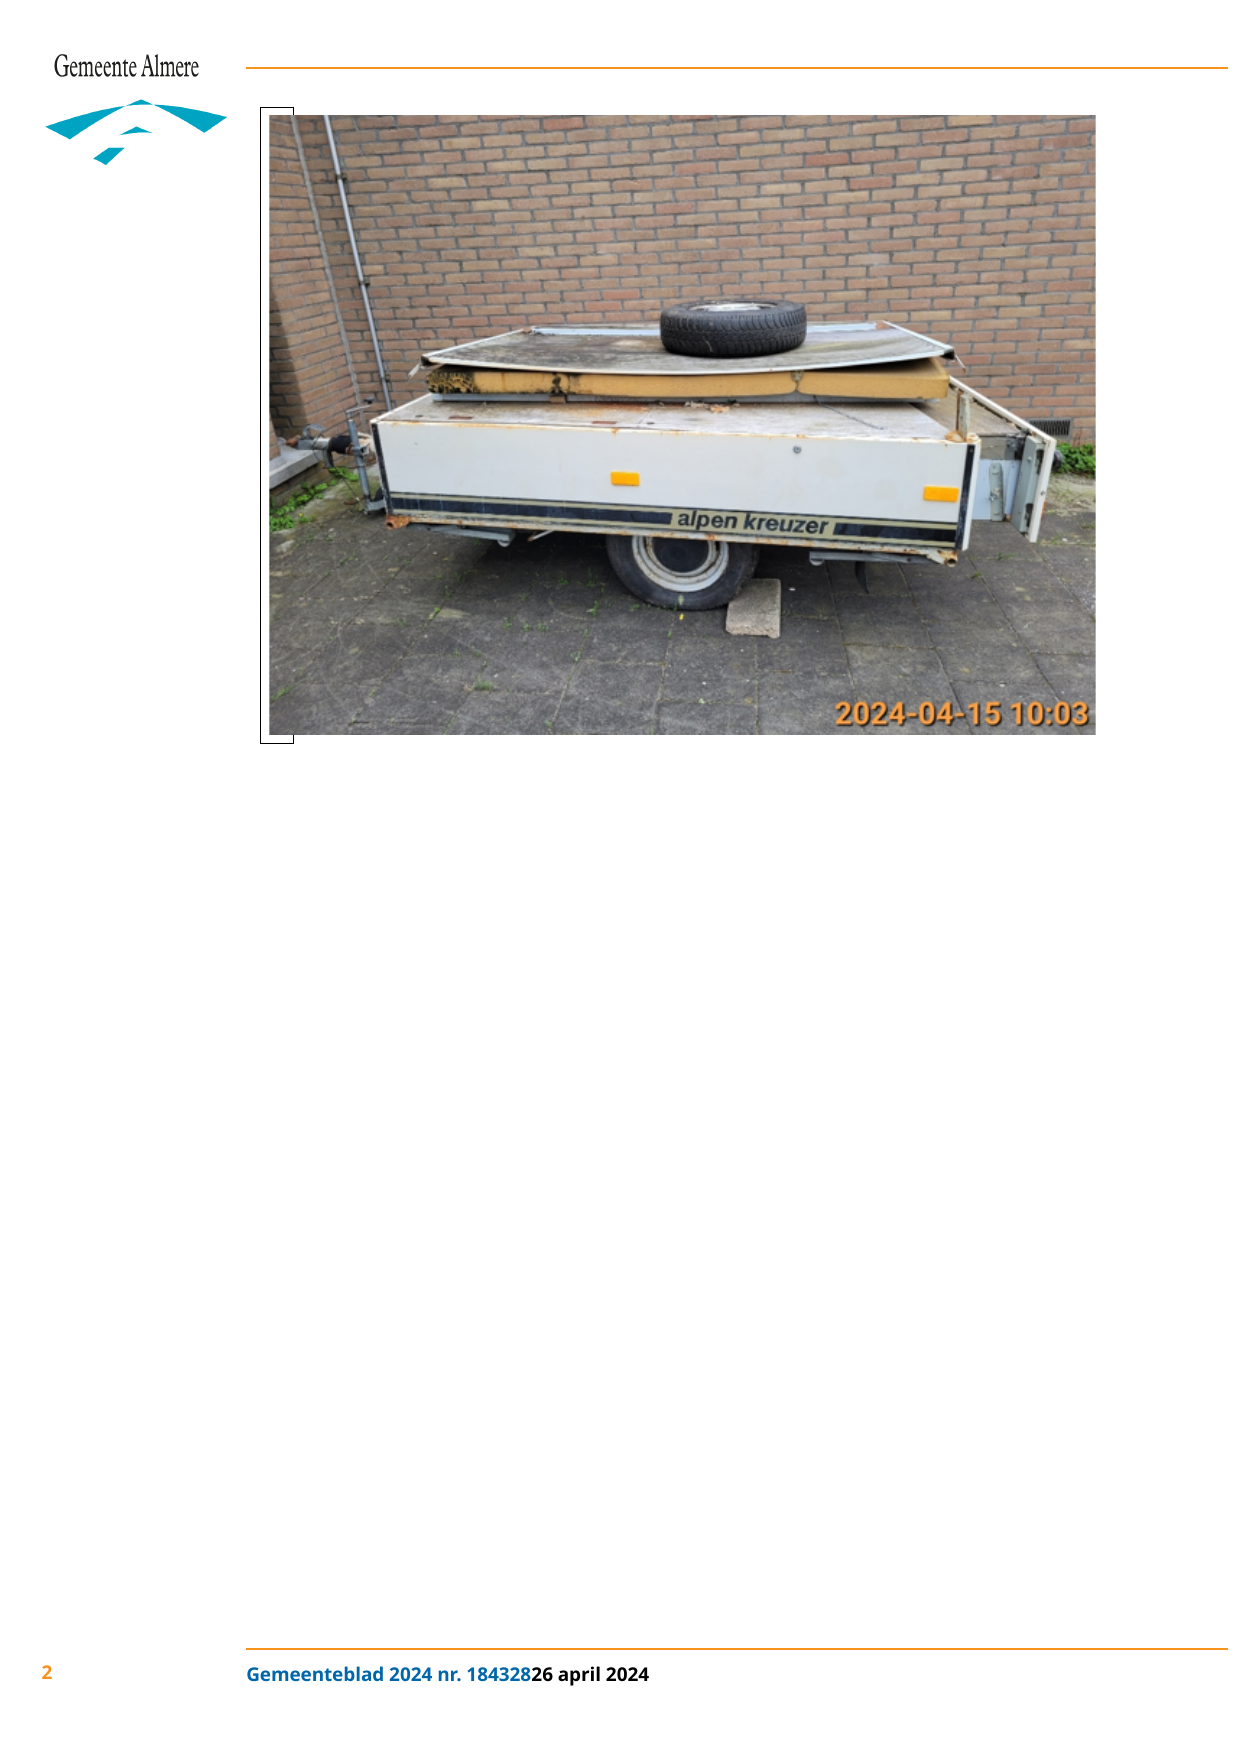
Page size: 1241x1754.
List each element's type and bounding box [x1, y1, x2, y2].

picture [41, 47, 231, 172]
picture [268, 115, 1096, 735]
